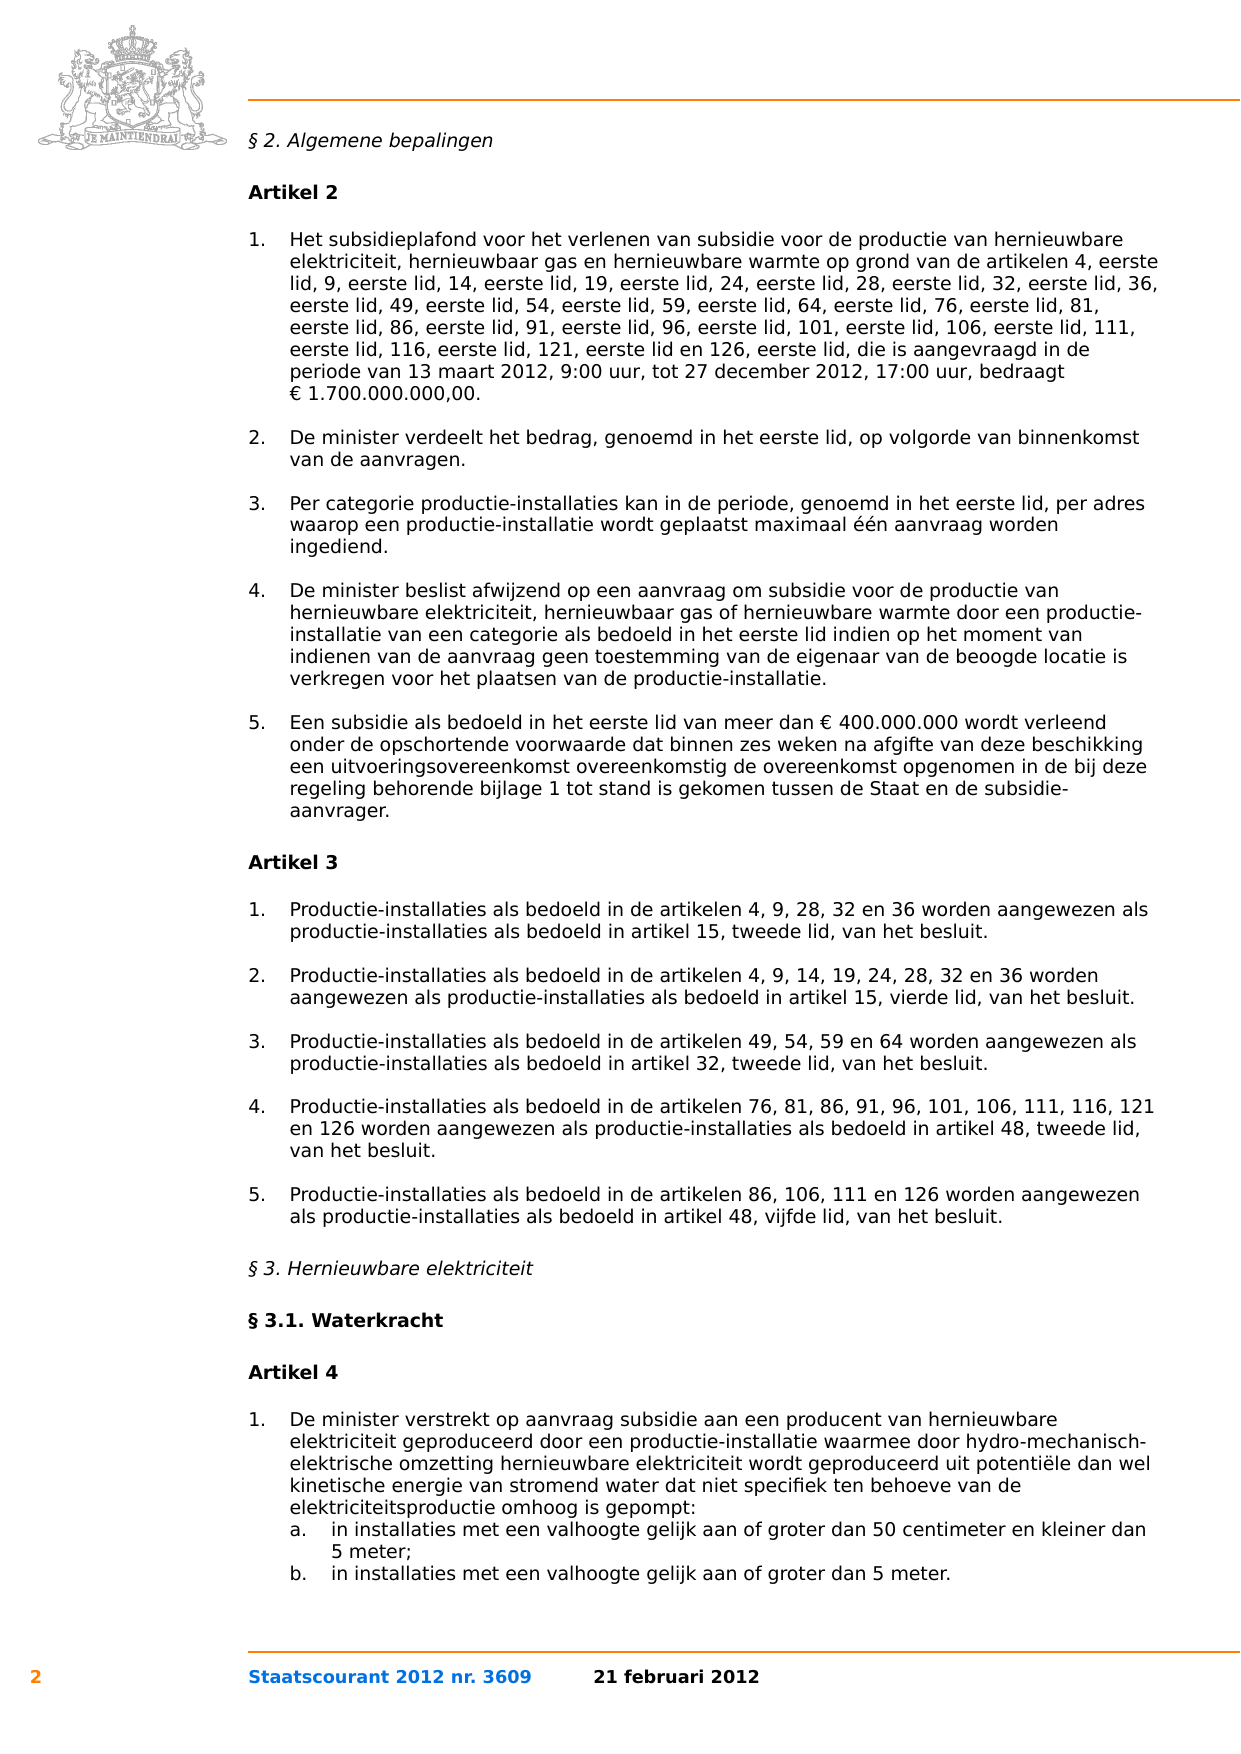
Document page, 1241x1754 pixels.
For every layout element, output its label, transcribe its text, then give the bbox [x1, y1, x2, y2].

text 2. De minister verdeelt het bedrag, genoemd in het eerste lid, op volgorde van binnenkomst van de aanvragen. [248, 427, 1163, 471]
text 1. De minister verstrekt op aanvraag subsidie aan een producent van hernieuwbare elektriciteit geproduceerd door een productie-installatie waarmee door hydro-mechanisch-elektrische omzetting hernieuwbare elektriciteit wordt geproduceerd uit potentiële dan wel kinetische energie van stromend water dat niet specifiek ten behoeve van de elektriciteitsproductie omhoog is gepompt: [248, 1409, 1163, 1519]
text a. in installaties met een valhoogte gelijk aan of groter dan 50 centimeter en kleiner dan 5 meter; [289, 1519, 1163, 1563]
subtitle Artikel 2 [248, 182, 1163, 204]
text 1. Productie-installaties als bedoeld in de artikelen 4, 9, 28, 32 en 36 worden aangewezen als productie-installaties als bedoeld in artikel 15, tweede lid, van het besluit. [248, 899, 1163, 943]
text b. in installaties met een valhoogte gelijk aan of groter dan 5 meter. [289, 1563, 1163, 1585]
text 4. De minister beslist afwijzend op een aanvraag om subsidie voor de productie van hernieuwbare elektriciteit, hernieuwbaar gas of hernieuwbare warmte door een productie-installatie van een categorie als bedoeld in het eerste lid indien op het moment van indienen van de aanvraag geen toestemming van de eigenaar van de beoogde locatie is verkregen voor het plaatsen van de productie-installatie. [248, 580, 1163, 690]
subtitle § 3.1. Waterkracht [248, 1310, 1163, 1332]
subtitle Artikel 4 [248, 1362, 1163, 1384]
text 2. Productie-installaties als bedoeld in de artikelen 4, 9, 14, 19, 24, 28, 32 en 36 worden aangewezen als productie-installaties als bedoeld in artikel 15, vierde lid, van het besluit. [248, 965, 1163, 1009]
text 5. Productie-installaties als bedoeld in de artikelen 86, 106, 111 en 126 worden aangewezen als productie-installaties als bedoeld in artikel 48, vijfde lid, van het besluit. [248, 1184, 1163, 1228]
subtitle Artikel 3 [248, 852, 1163, 874]
subtitle § 3. Hernieuwbare elektriciteit [248, 1258, 1163, 1280]
text 3. Productie-installaties als bedoeld in de artikelen 49, 54, 59 en 64 worden aangewezen als productie-installaties als bedoeld in artikel 32, tweede lid, van het besluit. [248, 1031, 1163, 1074]
text 1. Het subsidieplafond voor het verlenen van subsidie voor de productie van hernieuwbare elektriciteit, hernieuwbaar gas en hernieuwbare warmte op grond van de artikelen 4, eerste lid, 9, eerste lid, 14, eerste lid, 19, eerste lid, 24, eerste lid, 28, eerste lid, 32, eerste lid, 36, eerste lid, 49, eerste lid, 54, eerste lid, 59, eerste lid, 64, eerste lid, 76, eerste lid, 81, eerste lid, 86, eerste lid, 91, eerste lid, 96, eerste lid, 101, eerste lid, 106, eerste lid, 111, eerste lid, 116, eerste lid, 121, eerste lid en 126, eerste lid, die is aangevraagd in de periode van 13 maart 2012, 9:00 uur, tot 27 december 2012, 17:00 uur, bedraagt € 1.700.000.000,00. [248, 229, 1163, 405]
text 3. Per categorie productie-installaties kan in de periode, genoemd in het eerste lid, per adres waarop een productie-installatie wordt geplaatst maximaal één aanvraag worden ingediend. [248, 492, 1163, 558]
text 5. Een subsidie als bedoeld in het eerste lid van meer dan € 400.000.000 wordt verleend onder de opschortende voorwaarde dat binnen zes weken na afgifte van deze beschikking een uitvoeringsovereenkomst overeenkomstig de overeenkomst opgenomen in de bij deze regeling behorende bijlage 1 tot stand is gekomen tussen de Staat en de subsidie-aanvrager. [248, 712, 1163, 822]
text 4. Productie-installaties als bedoeld in de artikelen 76, 81, 86, 91, 96, 101, 106, 111, 116, 121 en 126 worden aangewezen als productie-installaties als bedoeld in artikel 48, tweede lid, van het besluit. [248, 1096, 1163, 1162]
subtitle § 2. Algemene bepalingen [248, 130, 1163, 152]
picture [38, 25, 227, 150]
